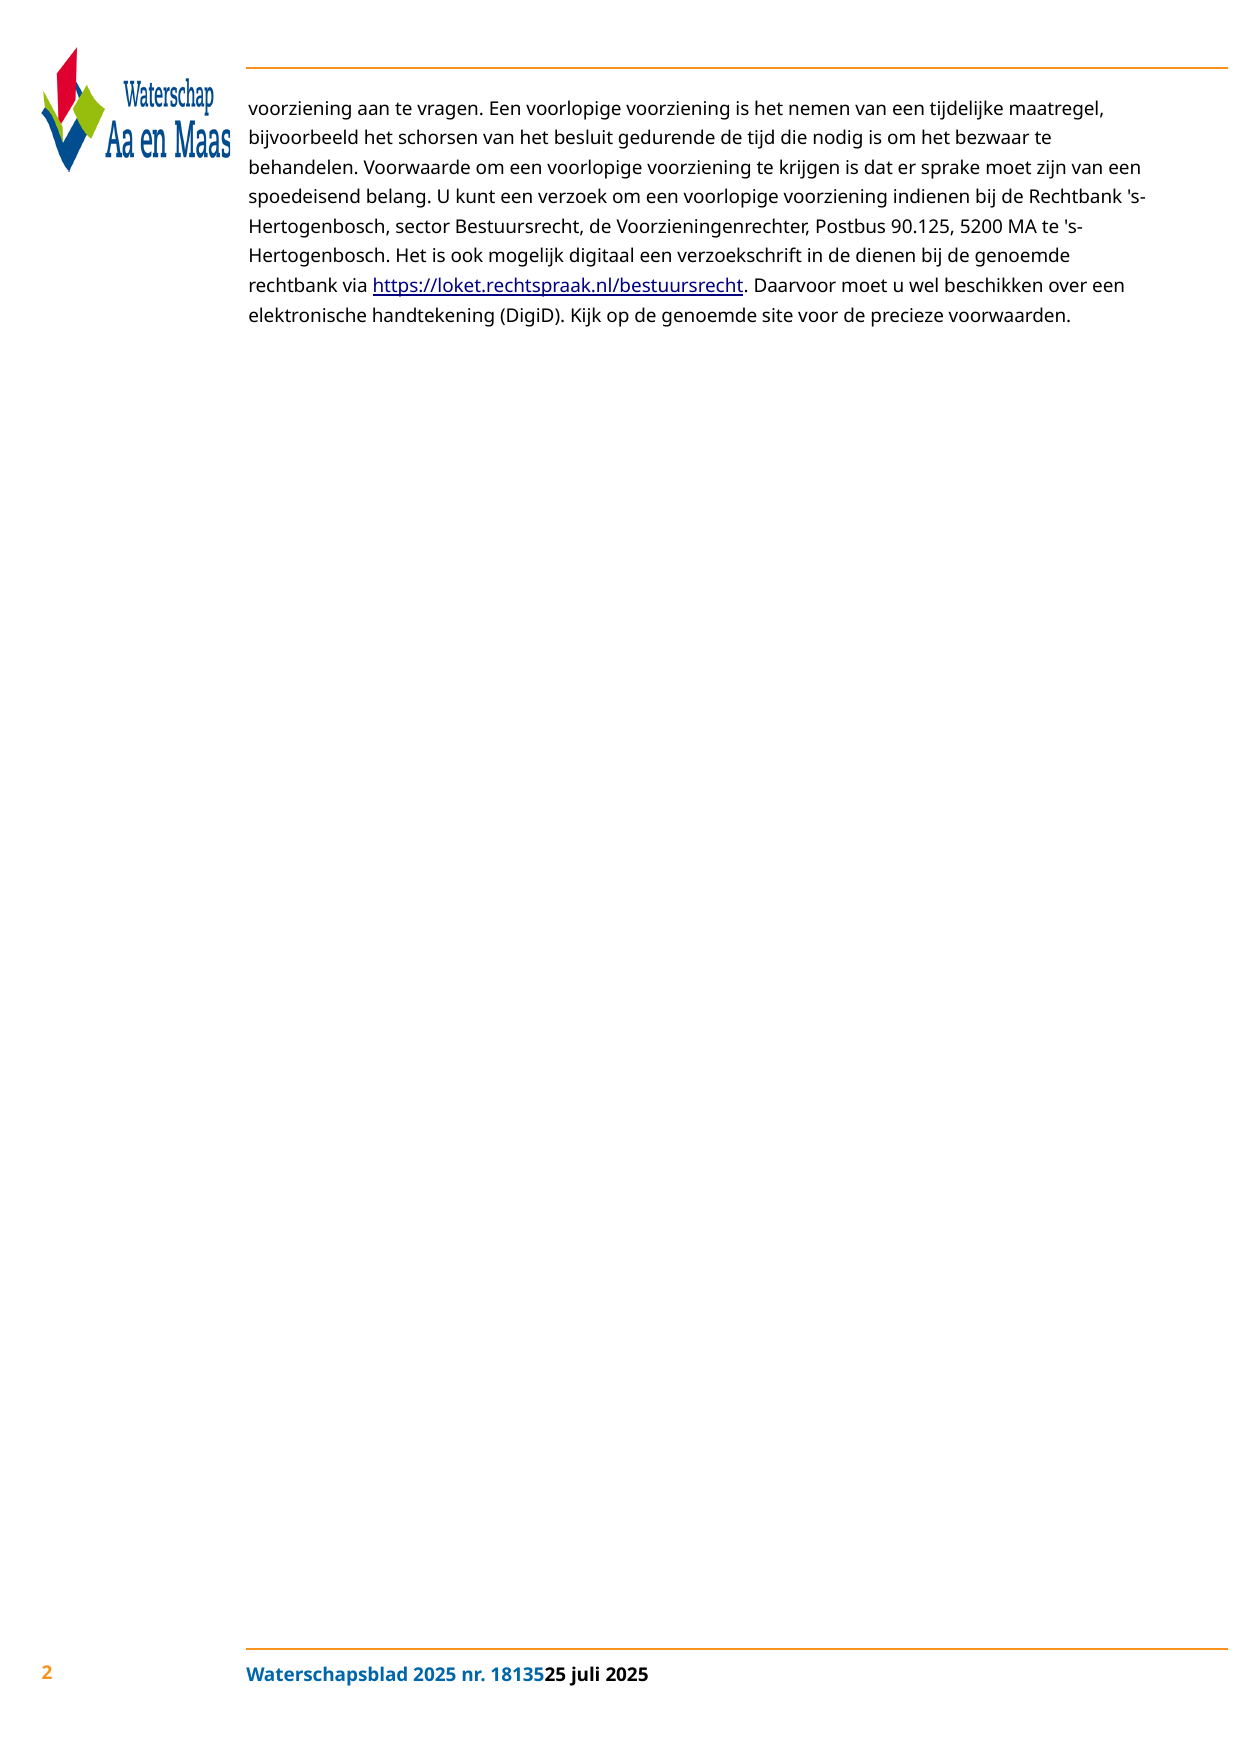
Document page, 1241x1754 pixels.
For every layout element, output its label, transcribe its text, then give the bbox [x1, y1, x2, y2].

picture [41, 47, 231, 172]
text voorziening aan te vragen. Een voorlopige voorziening is het nemen van een tijdelijke maatregel, bijvoorbeeld het schorsen van het besluit gedurende de tijd die nodig is om het bezwaar te behandelen. Voorwaarde om een voorlopige voorziening te krijgen is dat er sprake moet zijn van een spoedeisend belang. U kunt een verzoek om een voorlopige voorziening indienen bij de Rechtbank 's-Hertogenbosch, sector Bestuursrecht, de Voorzieningenrechter, Postbus 90.125, 5200 MA te 's-Hertogenbosch. Het is ook mogelijk digitaal een verzoekschrift in de dienen bij de genoemde rechtbank via https://loket.rechtspraak.nl/bestuursrecht. Daarvoor moet u wel beschikken over een elektronische handtekening (DigiD). Kijk op de genoemde site voor de precieze voorwaarden. [248, 95, 1152, 328]
